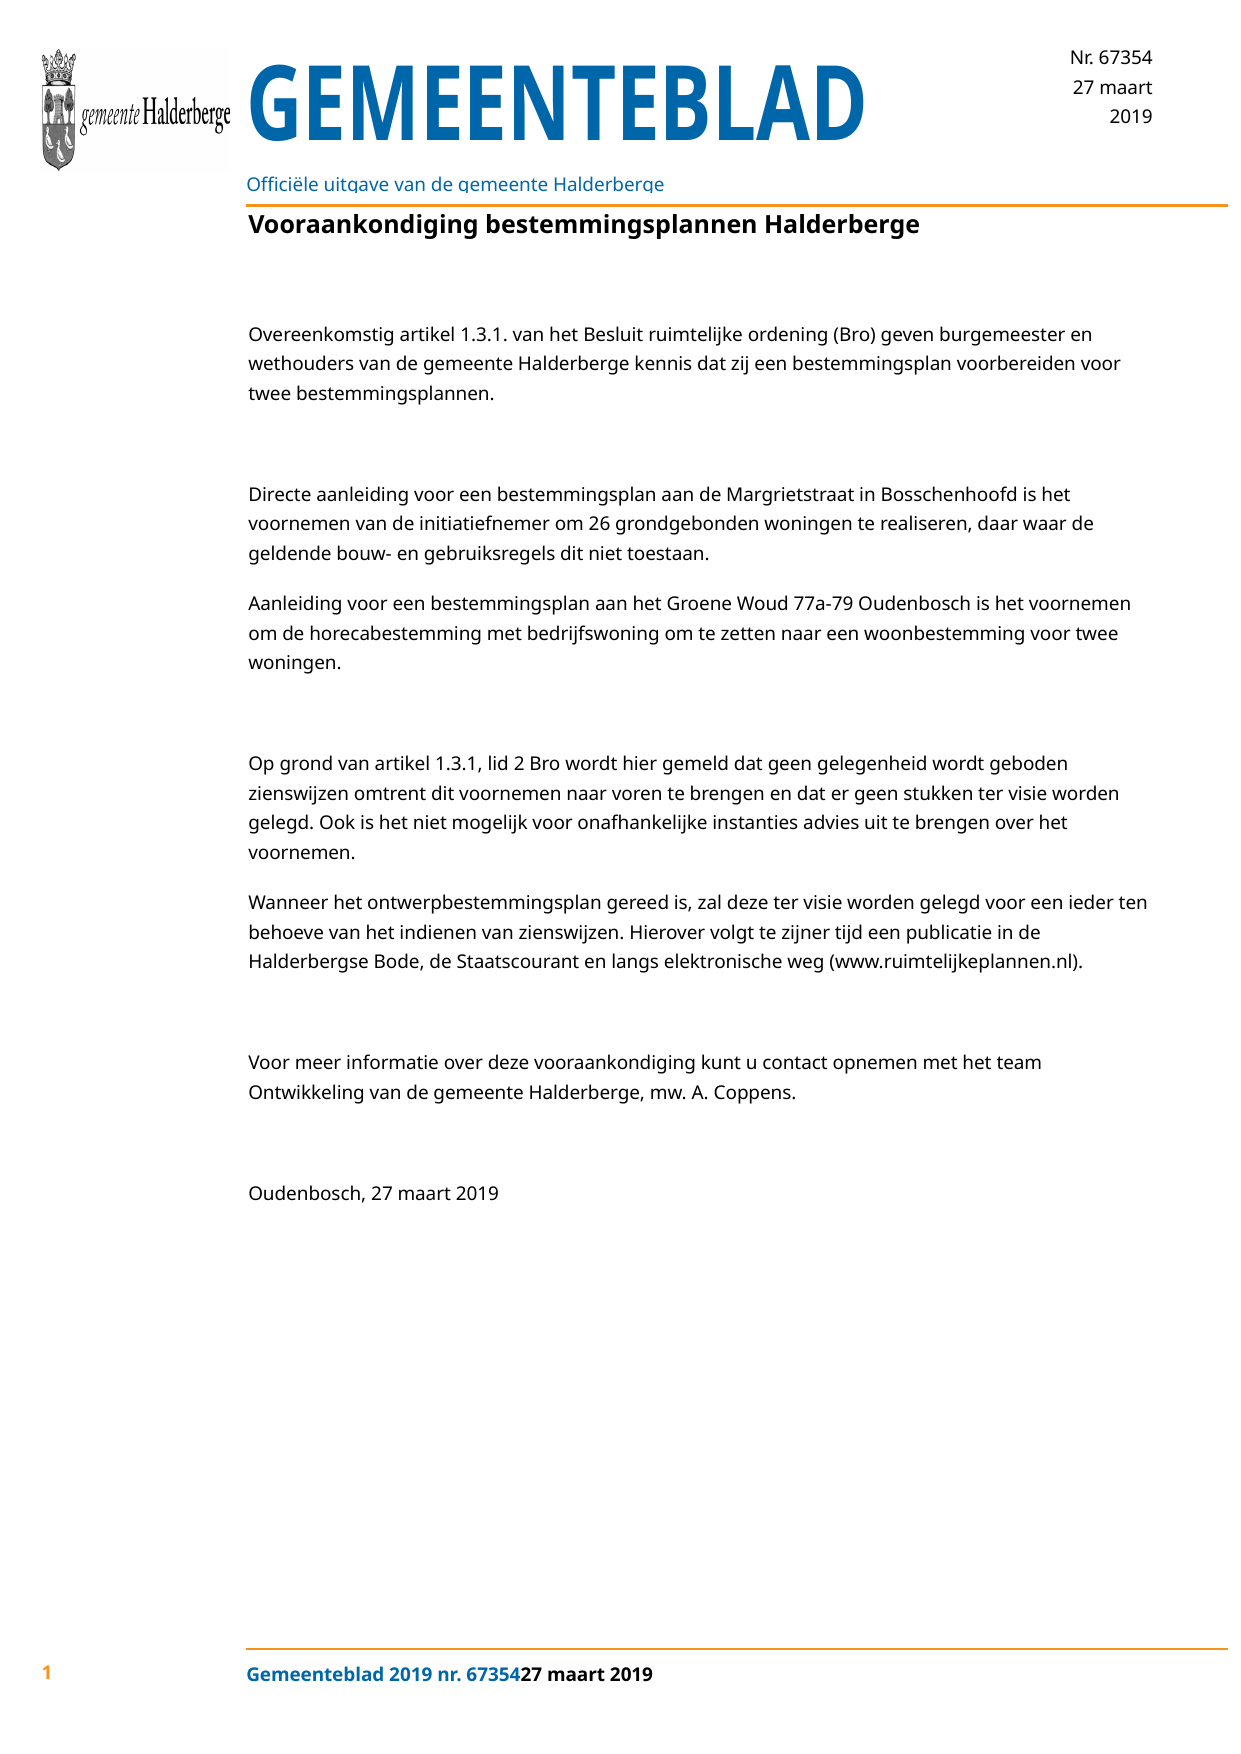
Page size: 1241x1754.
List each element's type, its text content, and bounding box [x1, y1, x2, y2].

text Directe aanleiding voor een bestemmingsplan aan de Margrietstraat in Bosschenhoofd is het voornemen van de initiatiefnemer om 26 grondgebonden woningen te realiseren, daar waar de geldende bouw- en gebruiksregels dit niet toestaan. [248, 481, 1152, 566]
text Op grond van artikel 1.3.1, lid 2 Bro wordt hier gemeld dat geen gelegenheid wordt geboden zienswijzen omtrent dit voornemen naar voren te brengen en dat er geen stukken ter visie worden gelegd. Ook is het niet mogelijk voor onafhankelijke instanties advies uit te brengen over het voornemen. [248, 750, 1152, 865]
text Oudenbosch, 27 maart 2019 [248, 1180, 1152, 1206]
picture [41, 47, 231, 172]
text Aanleiding voor een bestemmingsplan aan het Groene Woud 77a-79 Oudenbosch is het voornemen om de horecabestemming met bedrijfswoning om te zetten naar een woonbestemming voor twee woningen. [248, 590, 1152, 675]
text Overeenkomstig artikel 1.3.1. van het Besluit ruimtelijke ordening (Bro) geven burgemeester en wethouders van de gemeente Halderberge kennis dat zij een bestemmingsplan voorbereiden voor twee bestemmingsplannen. [248, 321, 1152, 406]
text Voor meer informatie over deze vooraankondiging kunt u contact opnemen met het team Ontwikkeling van de gemeente Halderberge, mw. A. Coppens. [248, 1049, 1152, 1105]
text Wanneer het ontwerpbestemmingsplan gereed is, zal deze ter visie worden gelegd voor een ieder ten behoeve van het indienen van zienswijzen. Hierover volgt te zijner tijd een publicatie in de Halderbergse Bode, de Staatscourant en langs elektronische weg (www.ruimtelijkeplannen.nl). [248, 889, 1152, 974]
text Vooraankondiging bestemmingsplannen Halderberge [248, 207, 1152, 241]
